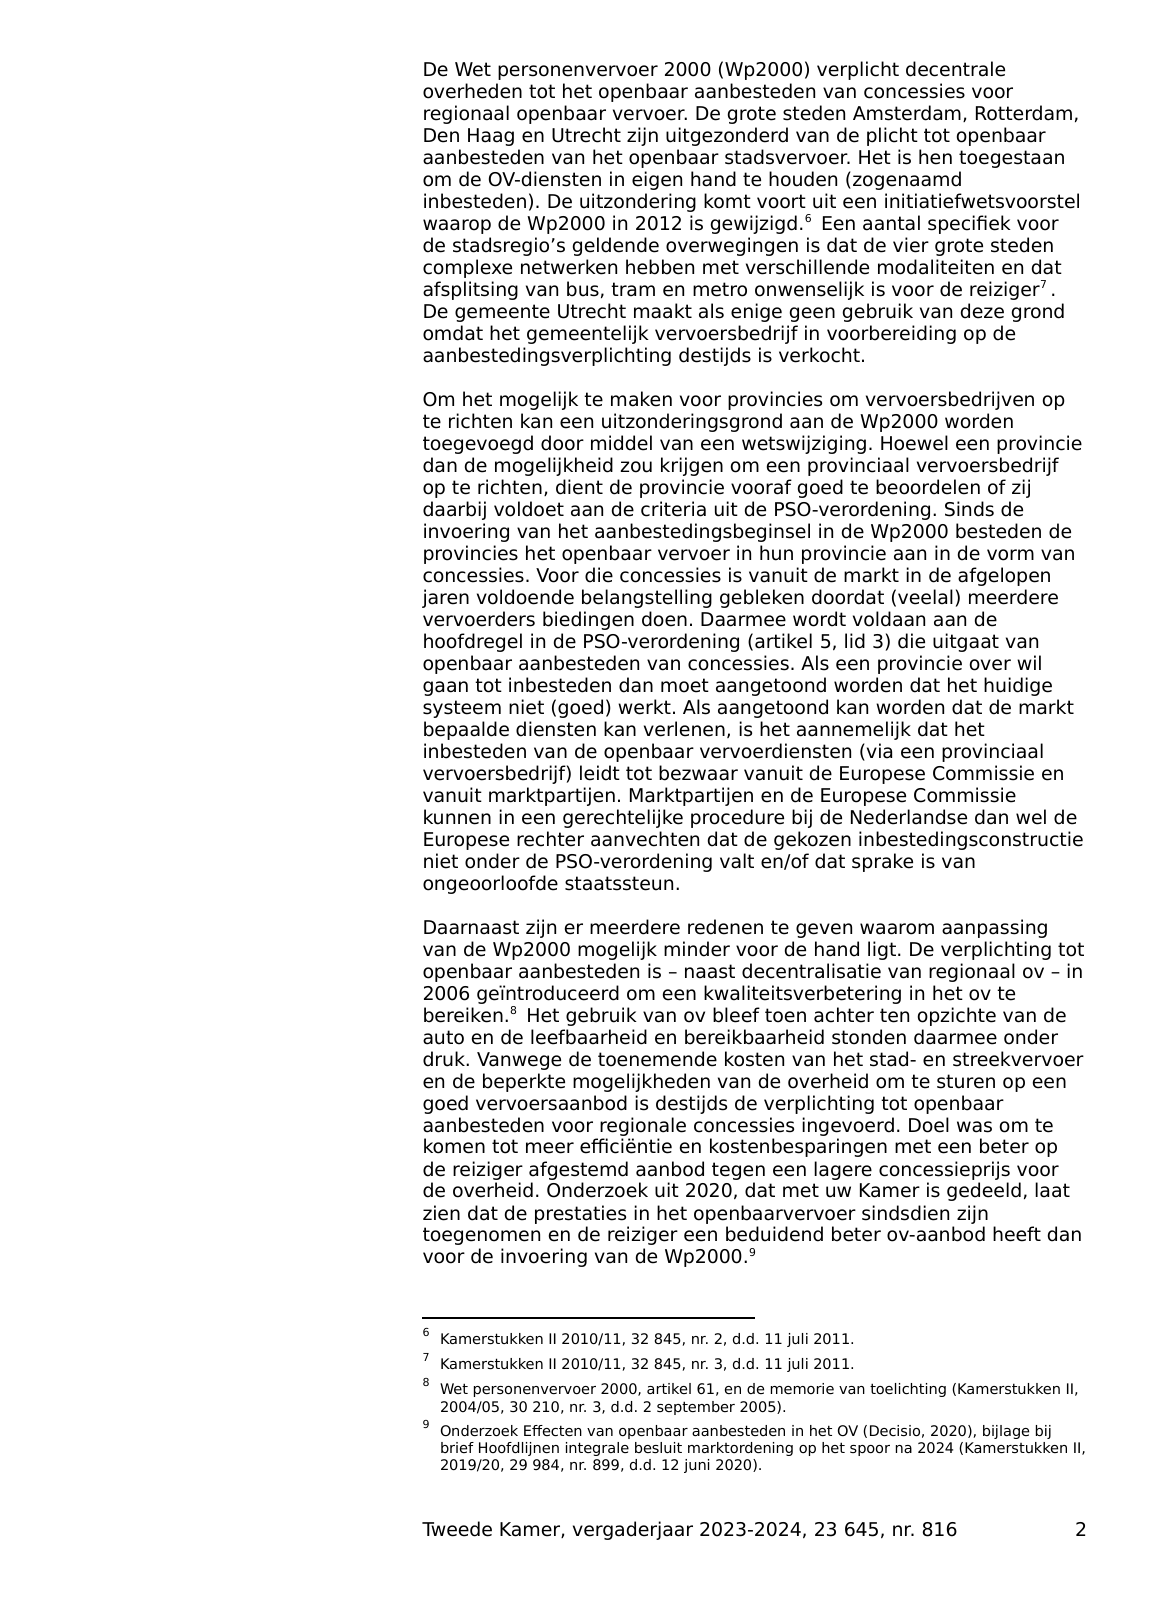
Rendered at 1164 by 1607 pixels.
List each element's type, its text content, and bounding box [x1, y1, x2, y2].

text Daarnaast zijn er meerdere redenen te geven waarom aanpassing van de Wp2000 mogelijk minder voor de hand ligt. De verplichting tot openbaar aanbesteden is – naast decentralisatie van regionaal ov – in 2006 geïntroduceerd om een kwaliteitsverbetering in het ov te bereiken. Het gebruik van ov bleef toen achter ten opzichte van de auto en de leefbaarheid en bereikbaarheid stonden daarmee onder druk. Vanwege de toenemende kosten van het stad- en streekvervoer en de beperkte mogelijkheden van de overheid om te sturen op een goed vervoersaanbod is destijds de verplichting tot openbaar aanbesteden voor regionale concessies ingevoerd. Doel was om te komen tot meer efficiëntie en kostenbesparingen met een beter op de reiziger afgestemd aanbod tegen een lagere concessieprijs voor de overheid. Onderzoek uit 2020, dat met uw Kamer is gedeeld, laat zien dat de prestaties in het openbaarvervoer sindsdien zijn toegenomen en de reiziger een beduidend beter ov-aanbod heeft dan voor de invoering van de Wp2000. [422, 917, 1087, 1268]
text Kamerstukken II 2010/11, 32 845, nr. 2, d.d. 11 juli 2011. [422, 1327, 1087, 1349]
text Onderzoek Effecten van openbaar aanbesteden in het OV (Decisio, 2020), bijlage bij brief Hoofdlijnen integrale besluit marktordening op het spoor na 2024 (Kamerstukken II, 2019/20, 29 984, nr. 899, d.d. 12 juni 2020). [422, 1418, 1087, 1474]
text Wet personenvervoer 2000, artikel 61, en de memorie van toelichting (Kamerstukken II, 2004/05, 30 210, nr. 3, d.d. 2 september 2005). [422, 1377, 1087, 1416]
text Kamerstukken II 2010/11, 32 845, nr. 3, d.d. 11 juli 2011. [422, 1352, 1087, 1374]
text De Wet personenvervoer 2000 (Wp2000) verplicht decentrale overheden tot het openbaar aanbesteden van concessies voor regionaal openbaar vervoer. De grote steden Amsterdam, Rotterdam, Den Haag en Utrecht zijn uitgezonderd van de plicht tot openbaar aanbesteden van het openbaar stadsvervoer. Het is hen toegestaan om de OV-diensten in eigen hand te houden (zogenaamd inbesteden). De uitzondering komt voort uit een initiatiefwetsvoorstel waarop de Wp2000 in 2012 is gewijzigd. Een aantal specifiek voor de stadsregio’s geldende overwegingen is dat de vier grote steden complexe netwerken hebben met verschillende modaliteiten en dat afsplitsing van bus, tram en metro onwenselijk is voor de reiziger. De gemeente Utrecht maakt als enige geen gebruik van deze grond omdat het gemeentelijk vervoersbedrijf in voorbereiding op de aanbestedingsverplichting destijds is verkocht. [422, 59, 1087, 367]
text Om het mogelijk te maken voor provincies om vervoersbedrijven op te richten kan een uitzonderingsgrond aan de Wp2000 worden toegevoegd door middel van een wetswijziging. Hoewel een provincie dan de mogelijkheid zou krijgen om een provinciaal vervoersbedrijf op te richten, dient de provincie vooraf goed te beoordelen of zij daarbij voldoet aan de criteria uit de PSO-verordening. Sinds de invoering van het aanbestedingsbeginsel in de Wp2000 besteden de provincies het openbaar vervoer in hun provincie aan in de vorm van concessies. Voor die concessies is vanuit de markt in de afgelopen jaren voldoende belangstelling gebleken doordat (veelal) meerdere vervoerders biedingen doen. Daarmee wordt voldaan aan de hoofdregel in de PSO-verordening (artikel 5, lid 3) die uitgaat van openbaar aanbesteden van concessies. Als een provincie over wil gaan tot inbesteden dan moet aangetoond worden dat het huidige systeem niet (goed) werkt. Als aangetoond kan worden dat de markt bepaalde diensten kan verlenen, is het aannemelijk dat het inbesteden van de openbaar vervoerdiensten (via een provinciaal vervoersbedrijf) leidt tot bezwaar vanuit de Europese Commissie en vanuit marktpartijen. Marktpartijen en de Europese Commissie kunnen in een gerechtelijke procedure bij de Nederlandse dan wel de Europese rechter aanvechten dat de gekozen inbestedingsconstructie niet onder de PSO-verordening valt en/of dat sprake is van ongeoorloofde staatssteun. [422, 389, 1087, 894]
